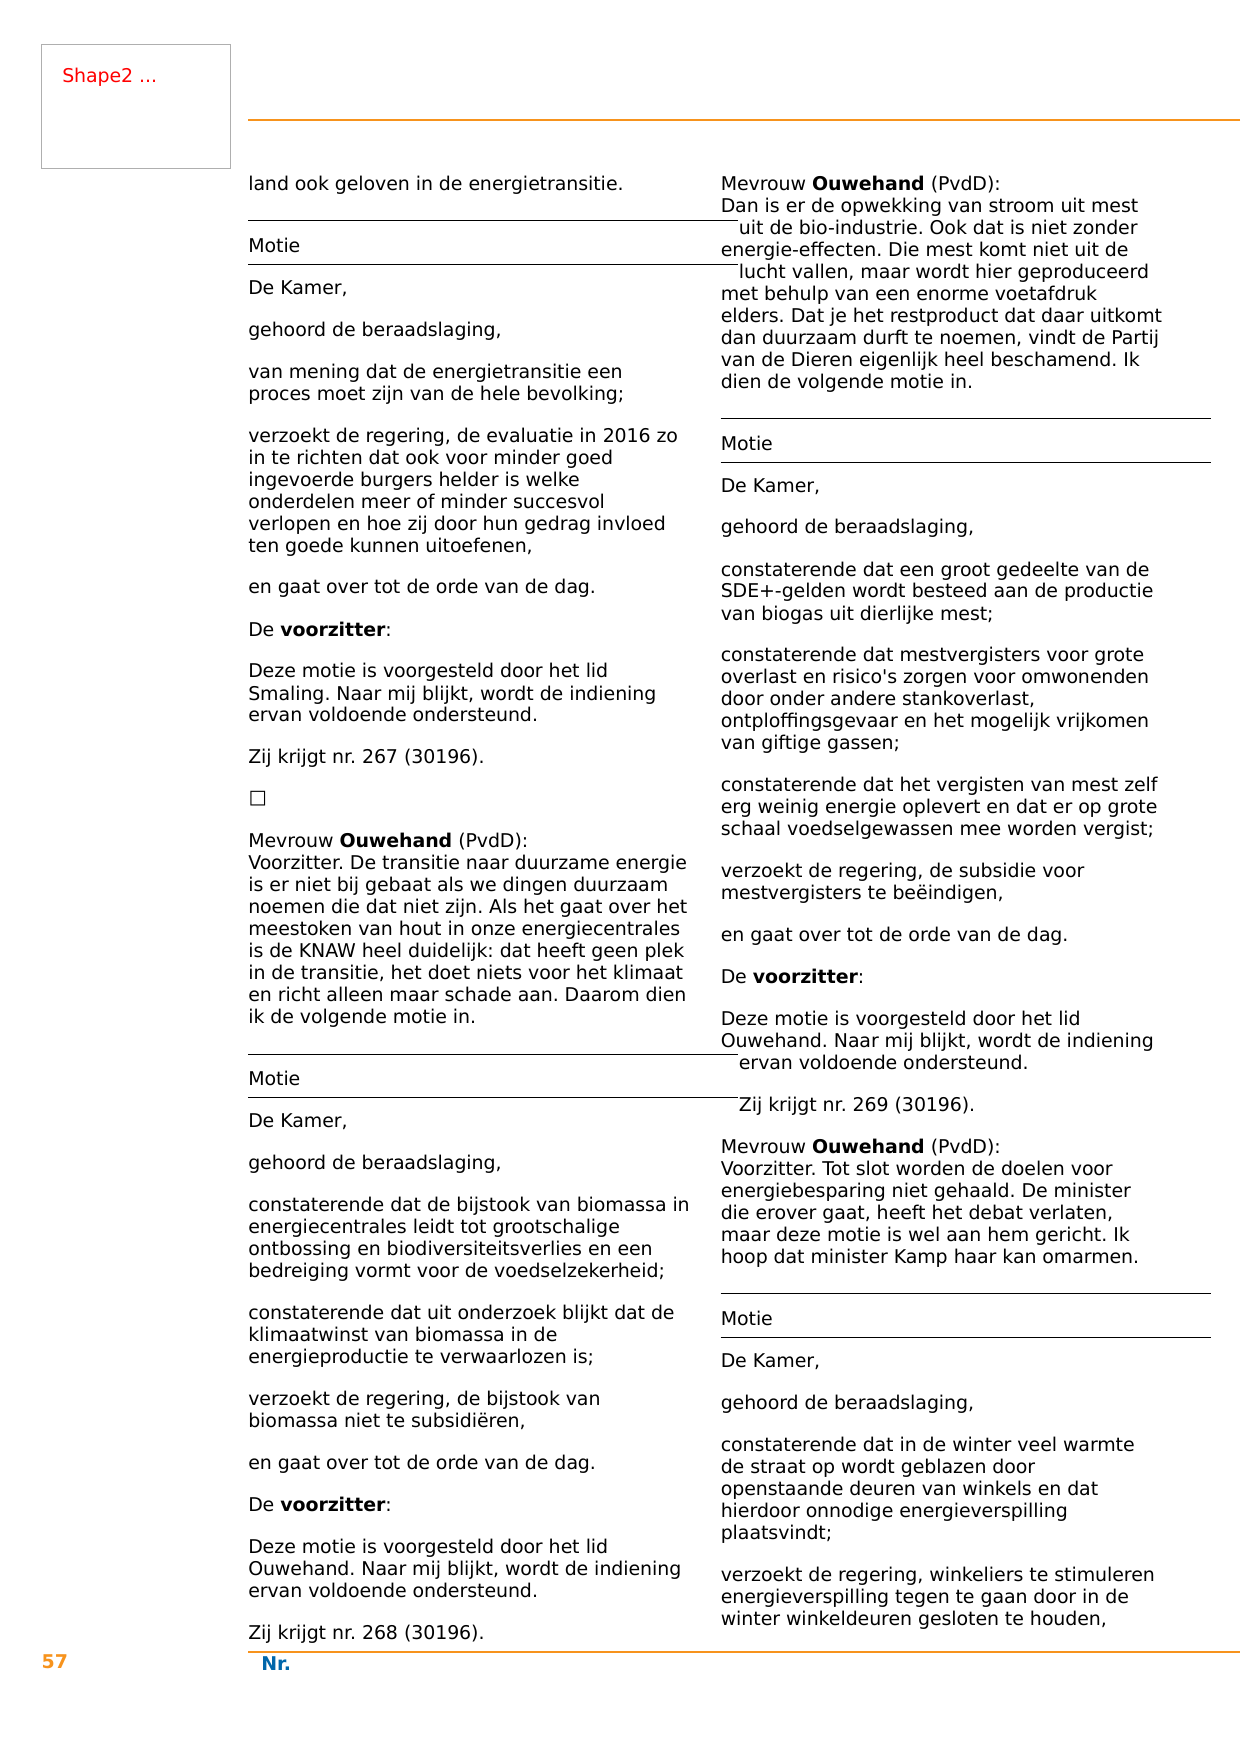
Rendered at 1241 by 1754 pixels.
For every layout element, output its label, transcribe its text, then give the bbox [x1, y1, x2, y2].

text gehoord de beraadslaging, [248, 319, 691, 341]
text constaterende dat uit onderzoek blijkt dat de klimaatwinst van biomassa in de energieproductie te verwaarlozen is; [248, 1302, 691, 1368]
text land ook geloven in de energietransitie. [248, 173, 691, 195]
text Voorzitter. De transitie naar duurzame energie is er niet bij gebaat als we dingen duurzaam noemen die dat niet zijn. Als het gaat over het meestoken van hout in onze energiecentrales is de KNAW heel duidelijk: dat heeft geen plek in de transitie, het doet niets voor het klimaat en richt alleen maar schade aan. Daarom dien ik de volgende motie in. [248, 852, 691, 1028]
text Deze motie is voorgesteld door het lid Ouwehand. Naar mij blijkt, wordt de indiening ervan voldoende ondersteund. [248, 1536, 691, 1602]
text en gaat over tot de orde van de dag. [248, 576, 691, 598]
text Motie [721, 432, 1163, 454]
text De Kamer, [248, 1110, 691, 1132]
text Dan is er de opwekking van stroom uit mest uit de bio-industrie. Ook dat is niet zonder energie-effecten. Die mest komt niet uit de lucht vallen, maar wordt hier geproduceerd met behulp van een enorme voetafdruk elders. Dat je het restproduct dat daar uitkomt dan duurzaam durft te noemen, vindt de Partij van de Dieren eigenlijk heel beschamend. Ik dien de volgende motie in. [721, 195, 1163, 393]
text gehoord de beraadslaging, [721, 1392, 1163, 1414]
text Deze motie is voorgesteld door het lid Smaling. Naar mij blijkt, wordt de indiening ervan voldoende ondersteund. [248, 660, 691, 726]
text Zij krijgt nr. 268 (30196). [248, 1622, 691, 1644]
text Zij krijgt nr. 269 (30196). [721, 1094, 1163, 1116]
text gehoord de beraadslaging, [721, 516, 1163, 538]
text gehoord de beraadslaging, [248, 1152, 691, 1174]
text Mevrouw Ouwehand (PvdD): [248, 830, 691, 852]
text Motie [248, 235, 691, 257]
text De voorzitter: [248, 1494, 691, 1516]
text De voorzitter: [721, 966, 1163, 988]
text van mening dat de energietransitie een proces moet zijn van de hele bevolking; [248, 361, 691, 404]
text en gaat over tot de orde van de dag. [721, 924, 1163, 946]
text Mevrouw Ouwehand (PvdD): [721, 1136, 1163, 1158]
text verzoekt de regering, de subsidie voor mestvergisters te beëindigen, [721, 860, 1163, 904]
text constaterende dat in de winter veel warmte de straat op wordt geblazen door openstaande deuren van winkels en dat hierdoor onnodige energieverspilling plaatsvindt; [721, 1434, 1163, 1544]
text Deze motie is voorgesteld door het lid Ouwehand. Naar mij blijkt, wordt de indiening ervan voldoende ondersteund. [721, 1008, 1163, 1074]
text Voorzitter. Tot slot worden de doelen voor energiebesparing niet gehaald. De minister die erover gaat, heeft het debat verlaten, maar deze motie is wel aan hem gericht. Ik hoop dat minister Kamp haar kan omarmen. [721, 1158, 1163, 1268]
text Motie [721, 1308, 1163, 1330]
text Zij krijgt nr. 267 (30196). [248, 746, 691, 768]
text constaterende dat de bijstook van biomassa in energiecentrales leidt tot grootschalige ontbossing en biodiversiteitsverlies en een bedreiging vormt voor de voedselzekerheid; [248, 1194, 691, 1282]
text constaterende dat een groot gedeelte van de SDE+-gelden wordt besteed aan de productie van biogas uit dierlijke mest; [721, 558, 1163, 624]
text constaterende dat mestvergisters voor grote overlast en risico's zorgen voor omwonenden door onder andere stankoverlast, ontploffingsgevaar en het mogelijk vrijkomen van giftige gassen; [721, 644, 1163, 754]
text De Kamer, [248, 277, 691, 299]
text constaterende dat het vergisten van mest zelf erg weinig energie oplevert en dat er op grote schaal voedselgewassen mee worden vergist; [721, 774, 1163, 840]
text Mevrouw Ouwehand (PvdD): [721, 173, 1163, 195]
text De voorzitter: [248, 618, 691, 640]
text De Kamer, [721, 1350, 1163, 1372]
text verzoekt de regering, de bijstook van biomassa niet te subsidiëren, [248, 1388, 691, 1432]
text en gaat over tot de orde van de dag. [248, 1452, 691, 1474]
text De Kamer, [721, 474, 1163, 496]
text Motie [248, 1068, 691, 1090]
text verzoekt de regering, winkeliers te stimuleren energieverspilling tegen te gaan door in de winter winkeldeuren gesloten te houden, [721, 1564, 1163, 1629]
text ⬜ [248, 788, 691, 810]
text verzoekt de regering, de evaluatie in 2016 zo in te richten dat ook voor minder goed ingevoerde burgers helder is welke onderdelen meer of minder succesvol verlopen en hoe zij door hun gedrag invloed ten goede kunnen uitoefenen, [248, 424, 691, 556]
